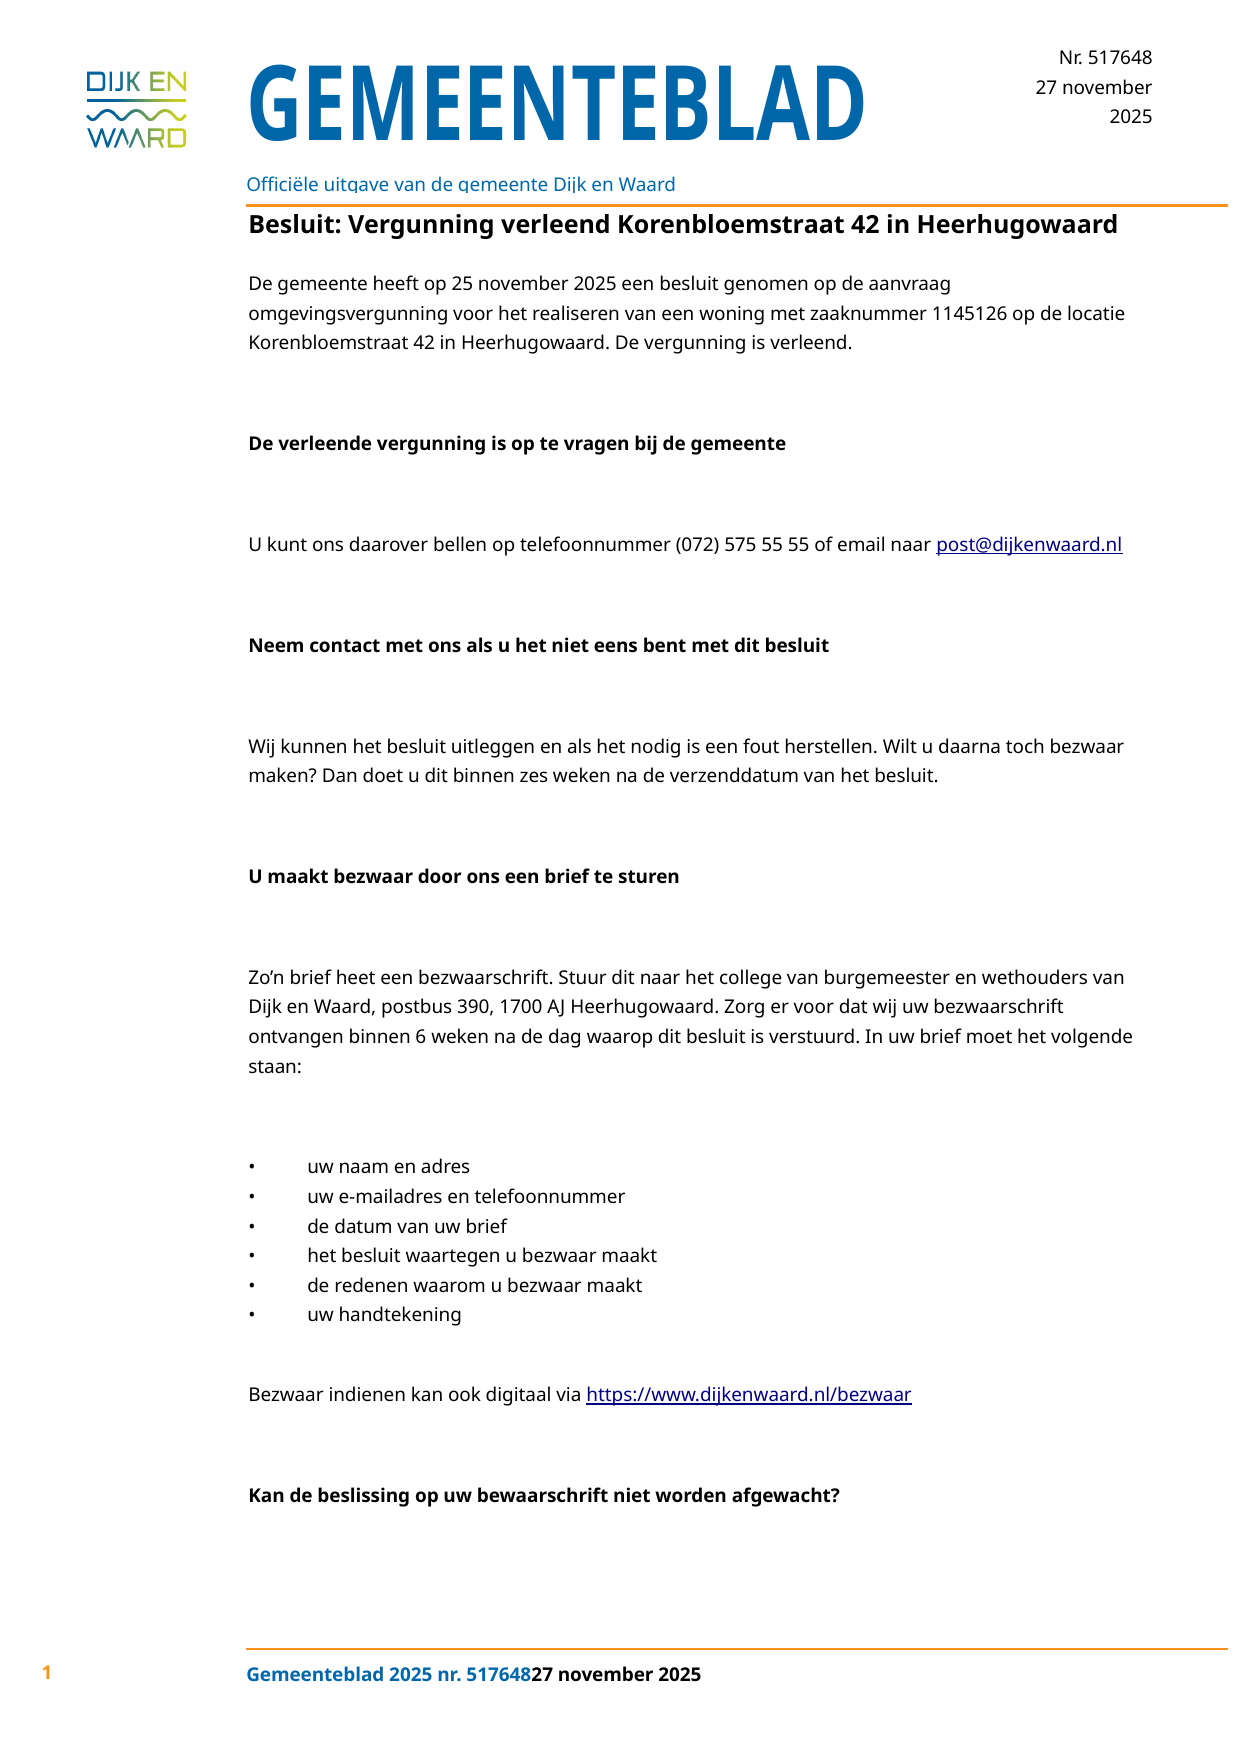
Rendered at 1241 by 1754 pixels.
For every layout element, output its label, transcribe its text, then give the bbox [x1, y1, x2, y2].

text De verleende vergunning is op te vragen bij de gemeente [248, 430, 1152, 456]
list het besluit waartegen u bezwaar maakt [248, 1242, 1152, 1268]
list de datum van uw brief [248, 1213, 1152, 1238]
picture [41, 47, 231, 172]
text Bezwaar indienen kan ook digitaal via https://www.dijkenwaard.nl/bezwaar [248, 1382, 1152, 1407]
list uw e-mailadres en telefoonnummer [248, 1183, 1152, 1209]
text Neem contact met ons als u het niet eens bent met dit besluit [248, 632, 1152, 658]
list uw naam en adres [248, 1154, 1152, 1179]
text Kan de beslissing op uw bewaarschrift niet worden afgewacht? [248, 1482, 1152, 1508]
text Zo’n brief heet een bezwaarschrift. Stuur dit naar het college van burgemeester en wethouders van Dijk en Waard, postbus 390, 1700 AJ Heerhugowaard. Zorg er voor dat wij uw bezwaarschrift ontvangen binnen 6 weken na de dag waarop dit besluit is verstuurd. In uw brief moet het volgende staan: [248, 964, 1152, 1078]
list de redenen waarom u bezwaar maakt [248, 1272, 1152, 1298]
text U maakt bezwaar door ons een brief te sturen [248, 863, 1152, 889]
list uw handtekening [248, 1302, 1152, 1327]
text U kunt ons daarover bellen op telefoonnummer (072) 575 55 55 of email naar post@dijkenwaard.nl [248, 531, 1152, 557]
text Wij kunnen het besluit uitleggen en als het nodig is een fout herstellen. Wilt u daarna toch bezwaar maken? Dan doet u dit binnen zes weken na de verzenddatum van het besluit. [248, 733, 1152, 788]
text Besluit: Vergunning verleend Korenbloemstraat 42 in Heerhugowaard [248, 207, 1152, 241]
text De gemeente heeft op 25 november 2025 een besluit genomen op de aanvraag omgevingsvergunning voor het realiseren van een woning met zaaknummer 1145126 op de locatie Korenbloemstraat 42 in Heerhugowaard. De vergunning is verleend. [248, 270, 1152, 355]
